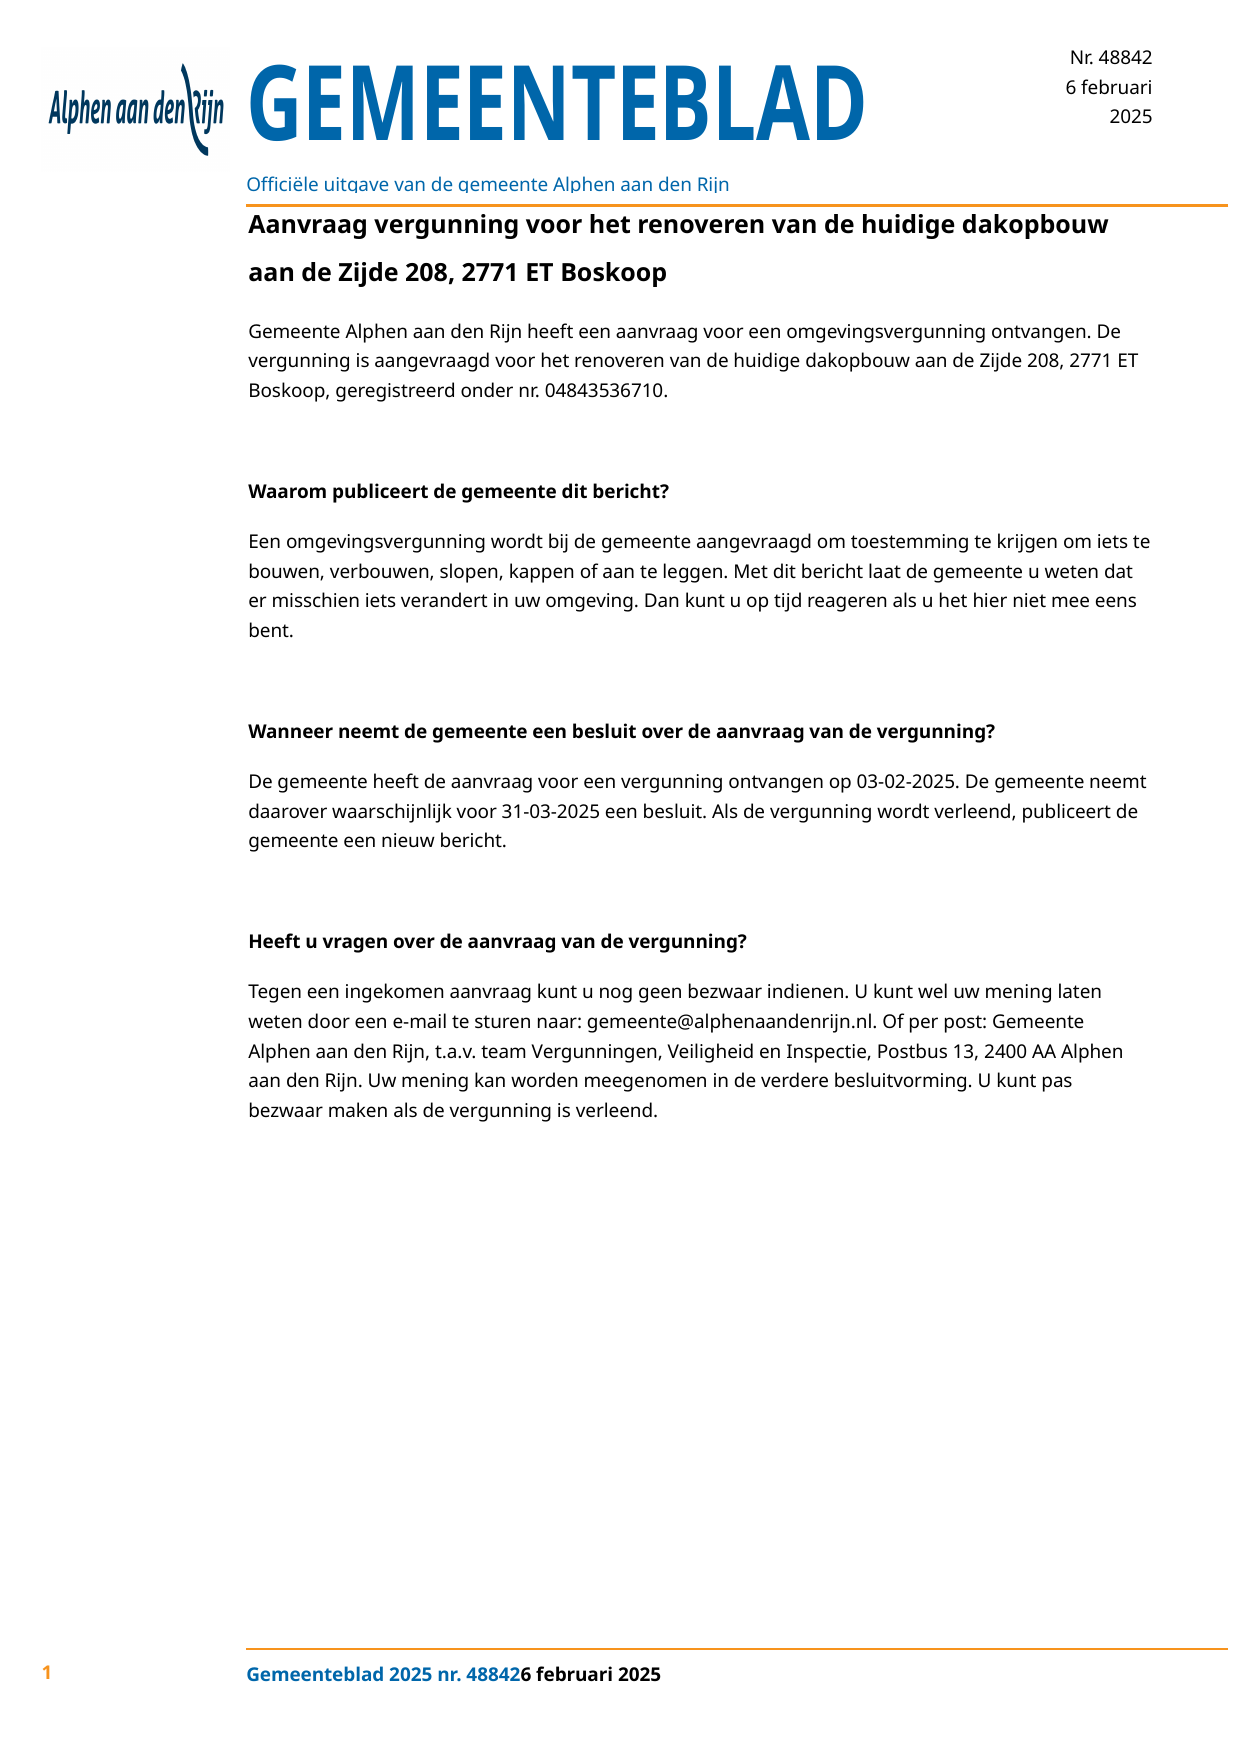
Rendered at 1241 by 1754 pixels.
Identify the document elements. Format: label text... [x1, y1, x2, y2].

text Aanvraag vergunning voor het renoveren van de huidige dakopbouw aan de Zijde 208, 2771 ET Boskoop [248, 207, 1152, 288]
text Gemeente Alphen aan den Rijn heeft een aanvraag voor een omgevingsvergunning ontvangen. De vergunning is aangevraagd voor het renoveren van de huidige dakopbouw aan de Zijde 208, 2771 ET Boskoop, geregistreerd onder nr. 04843536710. [248, 318, 1152, 403]
text Wanneer neemt de gemeente een besluit over de aanvraag van de vergunning? [248, 718, 1152, 744]
text De gemeente heeft de aanvraag voor een vergunning ontvangen op 03-02-2025. De gemeente neemt daarover waarschijnlijk voor 31-03-2025 een besluit. Als de vergunning wordt verleend, publiceert de gemeente een nieuw bericht. [248, 768, 1152, 853]
text Een omgevingsvergunning wordt bij de gemeente aangevraagd om toestemming te krijgen om iets te bouwen, verbouwen, slopen, kappen of aan te leggen. Met dit bericht laat de gemeente u weten dat er misschien iets verandert in uw omgeving. Dan kunt u op tijd reageren als u het hier niet mee eens bent. [248, 528, 1152, 643]
picture [41, 47, 231, 172]
text Tegen een ingekomen aanvraag kunt u nog geen bezwaar indienen. U kunt wel uw mening laten weten door een e-mail te sturen naar: gemeente@alphenaandenrijn.nl. Of per post: Gemeente Alphen aan den Rijn, t.a.v. team Vergunningen, Veiligheid en Inspectie, Postbus 13, 2400 AA Alphen aan den Rijn. Uw mening kan worden meegenomen in de verdere besluitvorming. U kunt pas bezwaar maken als de vergunning is verleend. [248, 979, 1152, 1123]
text Waarom publiceert de gemeente dit bericht? [248, 478, 1152, 504]
text Heeft u vragen over de aanvraag van de vergunning? [248, 928, 1152, 954]
